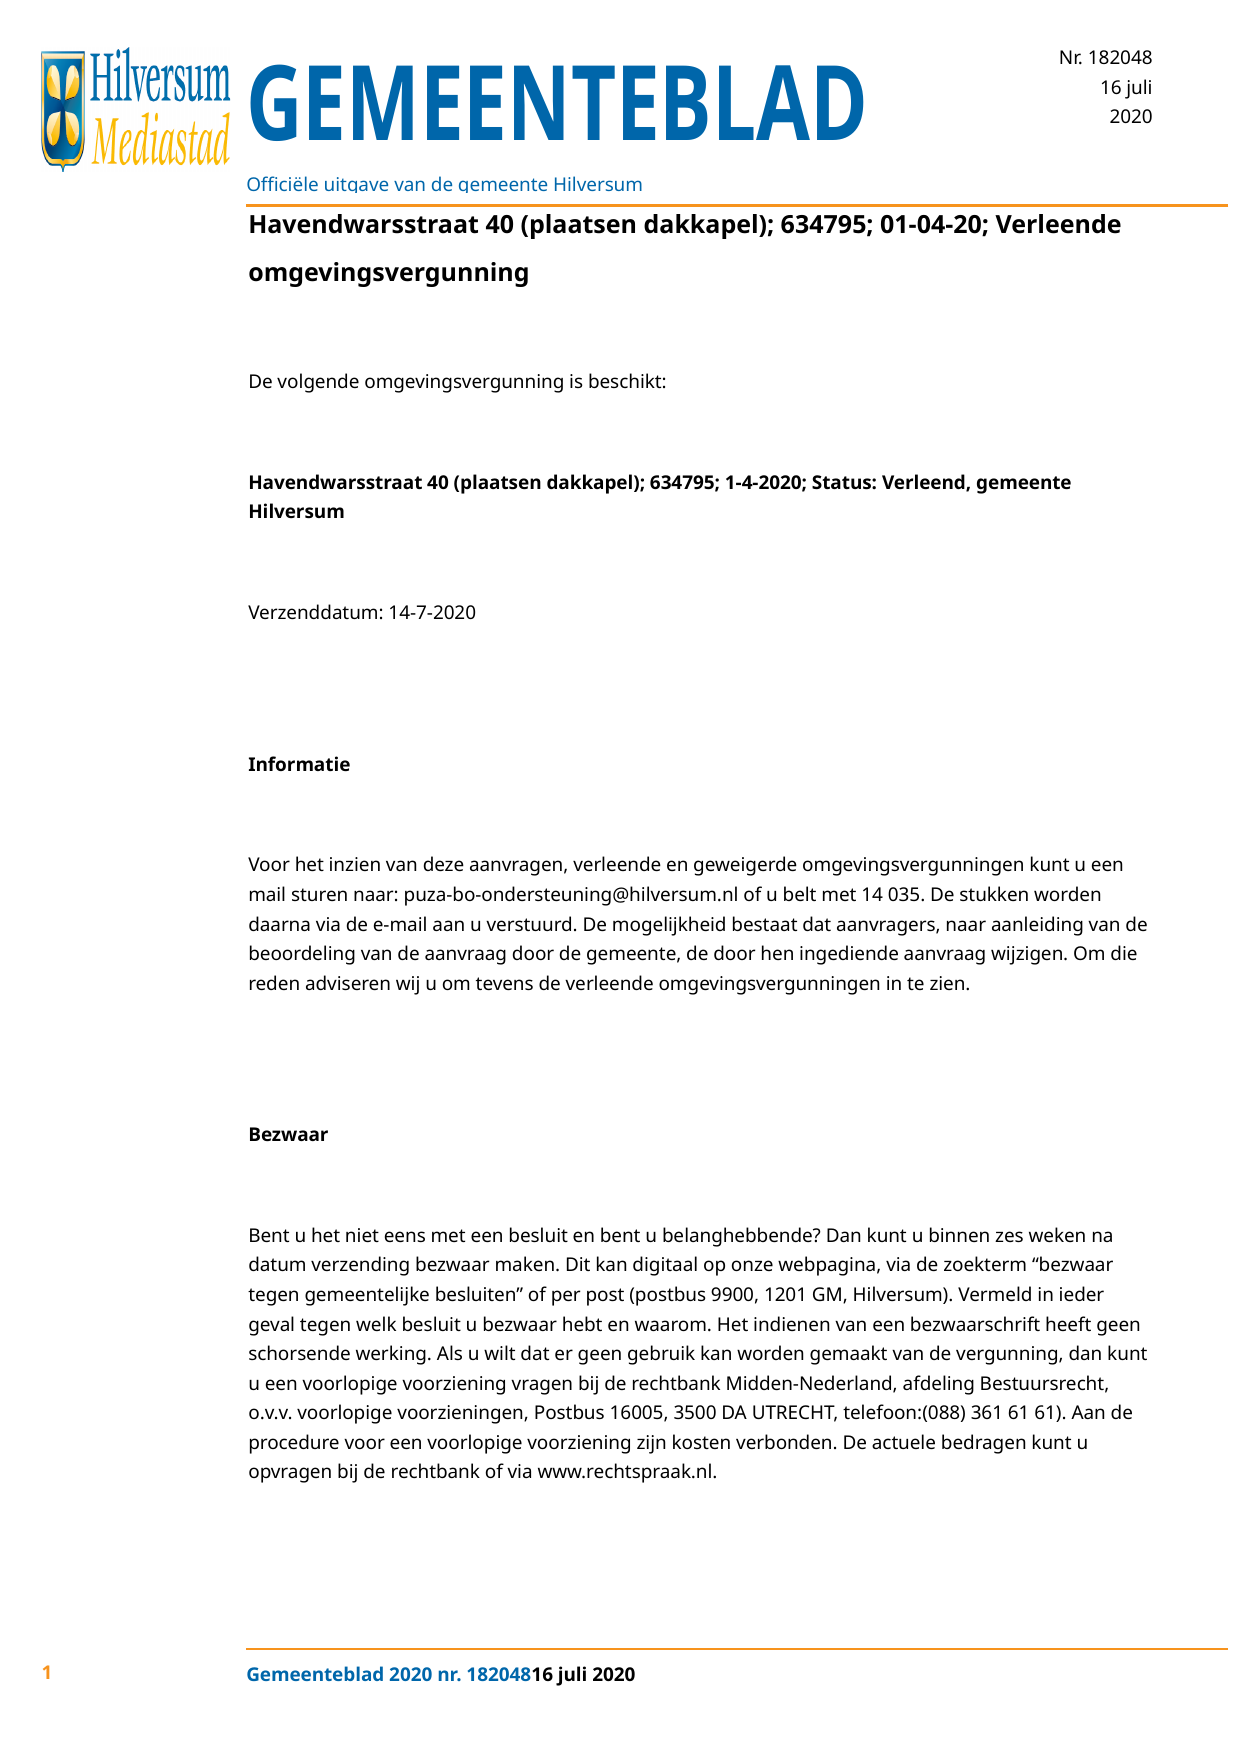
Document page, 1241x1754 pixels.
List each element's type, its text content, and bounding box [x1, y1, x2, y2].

text De volgende omgevingsvergunning is beschikt: [248, 368, 1152, 394]
text Bezwaar [248, 1121, 1152, 1147]
text Havendwarsstraat 40 (plaatsen dakkapel); 634795; 01-04-20; Verleende omgevingsvergunning [248, 207, 1152, 288]
picture [41, 47, 231, 172]
text Informatie [248, 751, 1152, 777]
text Havendwarsstraat 40 (plaatsen dakkapel); 634795; 1-4-2020; Status: Verleend, gemeente Hilversum [248, 469, 1152, 524]
text Bent u het niet eens met een besluit en bent u belanghebbende? Dan kunt u binnen zes weken na datum verzending bezwaar maken. Dit kan digitaal op onze webpagina, via de zoekterm “bezwaar tegen gemeentelijke besluiten” of per post (postbus 9900, 1201 GM, Hilversum). Vermeld in ieder geval tegen welk besluit u bezwaar hebt en waarom. Het indienen van een bezwaarschrift heeft geen schorsende werking. Als u wilt dat er geen gebruik kan worden gemaakt van de vergunning, dan kunt u een voorlopige voorziening vragen bij de rechtbank Midden-Nederland, afdeling Bestuursrecht, o.v.v. voorlopige voorzieningen, Postbus 16005, 3500 DA UTRECHT, telefoon:(088) 361 61 61). Aan de procedure voor een voorlopige voorziening zijn kosten verbonden. De actuele bedragen kunt u opvragen bij de rechtbank of via www.rechtspraak.nl. [248, 1222, 1152, 1484]
text Voor het inzien van deze aanvragen, verleende en geweigerde omgevingsvergunningen kunt u een mail sturen naar: puza-bo-ondersteuning@hilversum.nl of u belt met 14 035. De stukken worden daarna via de e-mail aan u verstuurd. De mogelijkheid bestaat dat aanvragers, naar aanleiding van de beoordeling van de aanvraag door de gemeente, de door hen ingediende aanvraag wijzigen. Om die reden adviseren wij u om tevens de verleende omgevingsvergunningen in te zien. [248, 852, 1152, 996]
text Verzenddatum: 14-7-2020 [248, 599, 1152, 625]
